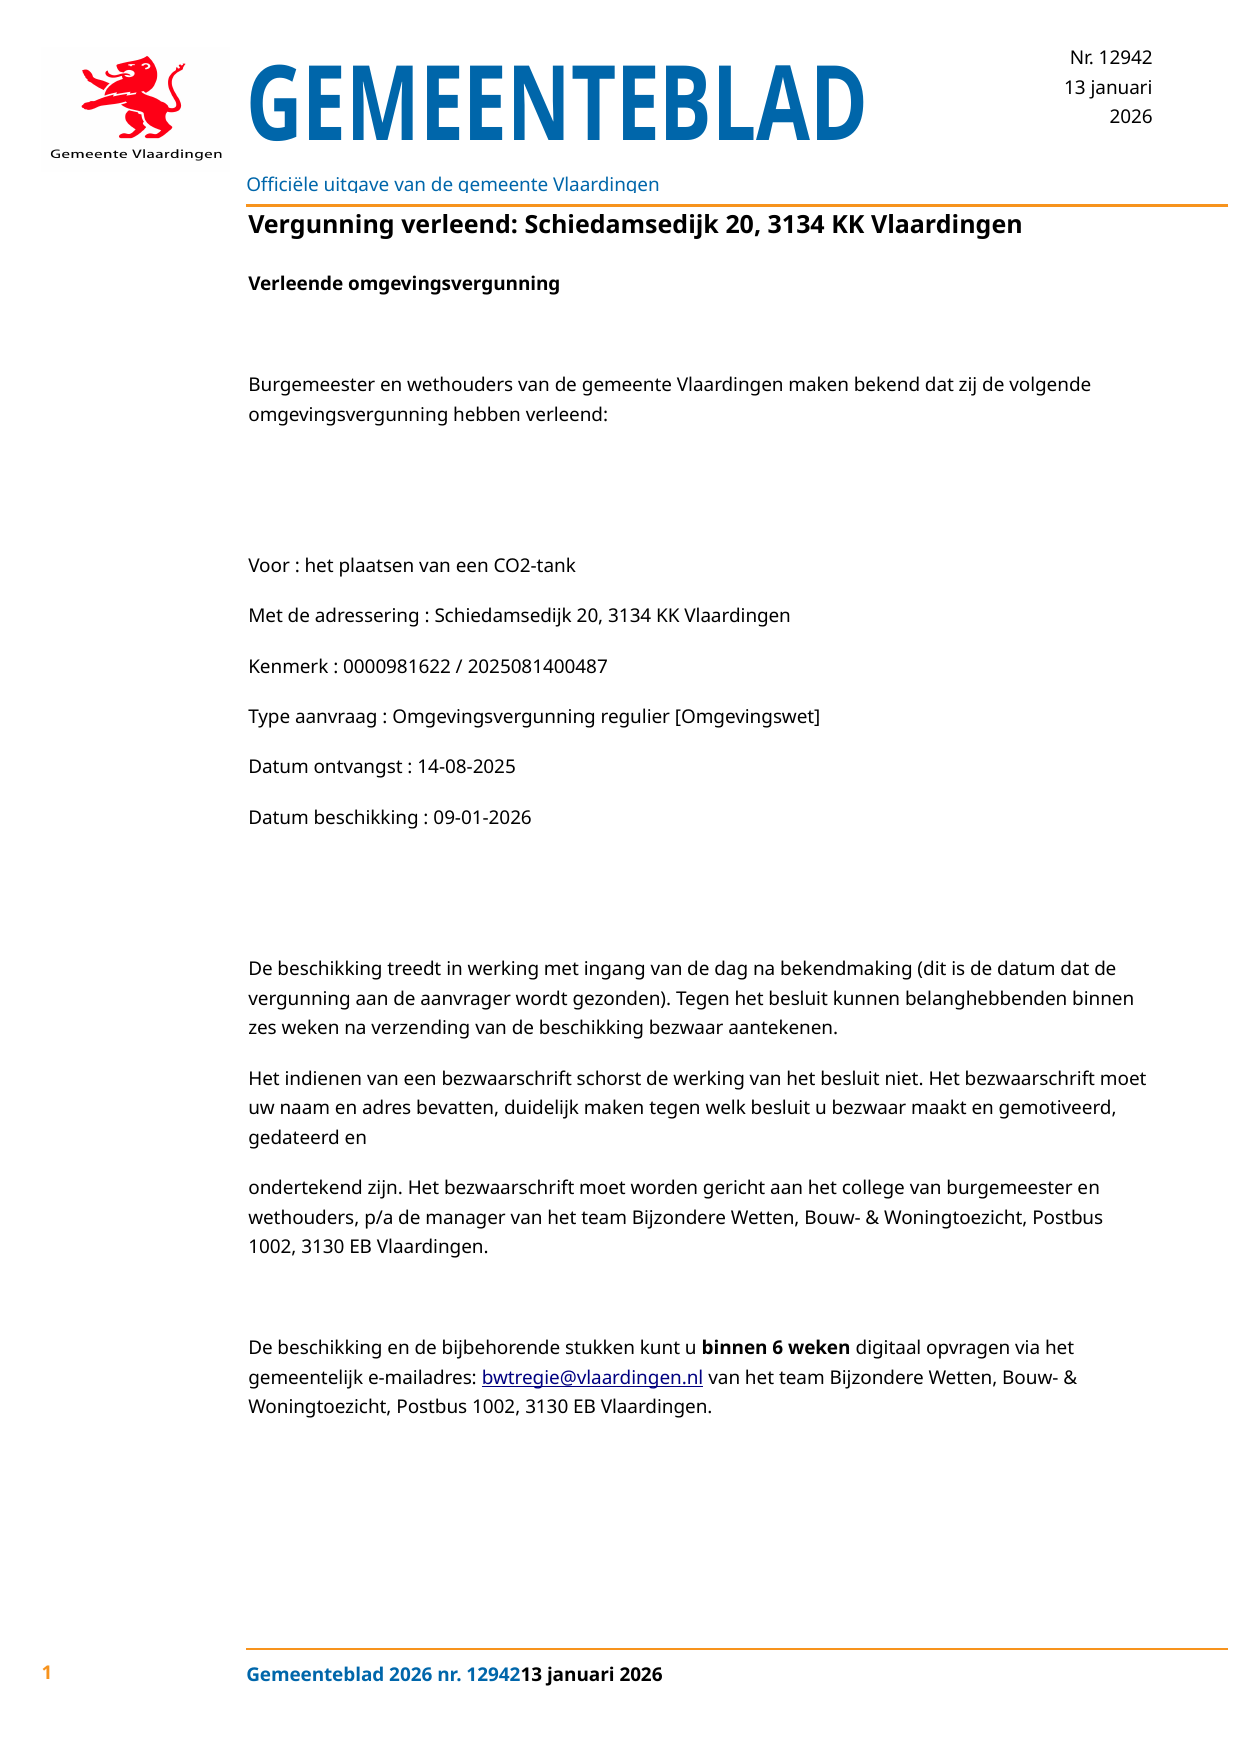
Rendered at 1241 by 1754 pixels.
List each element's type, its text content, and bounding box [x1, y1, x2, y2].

picture [41, 47, 231, 172]
text Het indienen van een bezwaarschrift schorst de werking van het besluit niet. Het bezwaarschrift moet uw naam en adres bevatten, duidelijk maken tegen welk besluit u bezwaar maakt en gemotiveerd, gedateerd en [248, 1065, 1152, 1150]
text Burgemeester en wethouders van de gemeente Vlaardingen maken bekend dat zij de volgende omgevingsvergunning hebben verleend: [248, 371, 1152, 426]
text Voor : het plaatsen van een CO2-tank [248, 552, 1152, 578]
text Verleende omgevingsvergunning [248, 270, 1152, 296]
text Vergunning verleend: Schiedamsedijk 20, 3134 KK Vlaardingen [248, 207, 1152, 241]
text ondertekend zijn. Het bezwaarschrift moet worden gericht aan het college van burgemeester en wethouders, p/a de manager van het team Bijzondere Wetten, Bouw- & Woningtoezicht, Postbus 1002, 3130 EB Vlaardingen. [248, 1174, 1152, 1259]
text De beschikking treedt in werking met ingang van de dag na bekendmaking (dit is de datum dat de vergunning aan de aanvrager wordt gezonden). Tegen het besluit kunnen belanghebbenden binnen zes weken na verzending van de beschikking bezwaar aantekenen. [248, 955, 1152, 1040]
text Met de adressering : Schiedamsedijk 20, 3134 KK Vlaardingen [248, 602, 1152, 628]
text Datum ontvangst : 14-08-2025 [248, 754, 1152, 779]
text Datum beschikking : 09-01-2026 [248, 804, 1152, 830]
text Type aanvraag : Omgevingsvergunning regulier [Omgevingswet] [248, 703, 1152, 729]
text De beschikking en de bijbehorende stukken kunt u binnen 6 weken digitaal opvragen via het gemeentelijk e-mailadres: bwtregie@vlaardingen.nl van het team Bijzondere Wetten, Bouw- & Woningtoezicht, Postbus 1002, 3130 EB Vlaardingen. [248, 1334, 1152, 1419]
text Kenmerk : 0000981622 / 2025081400487 [248, 653, 1152, 678]
